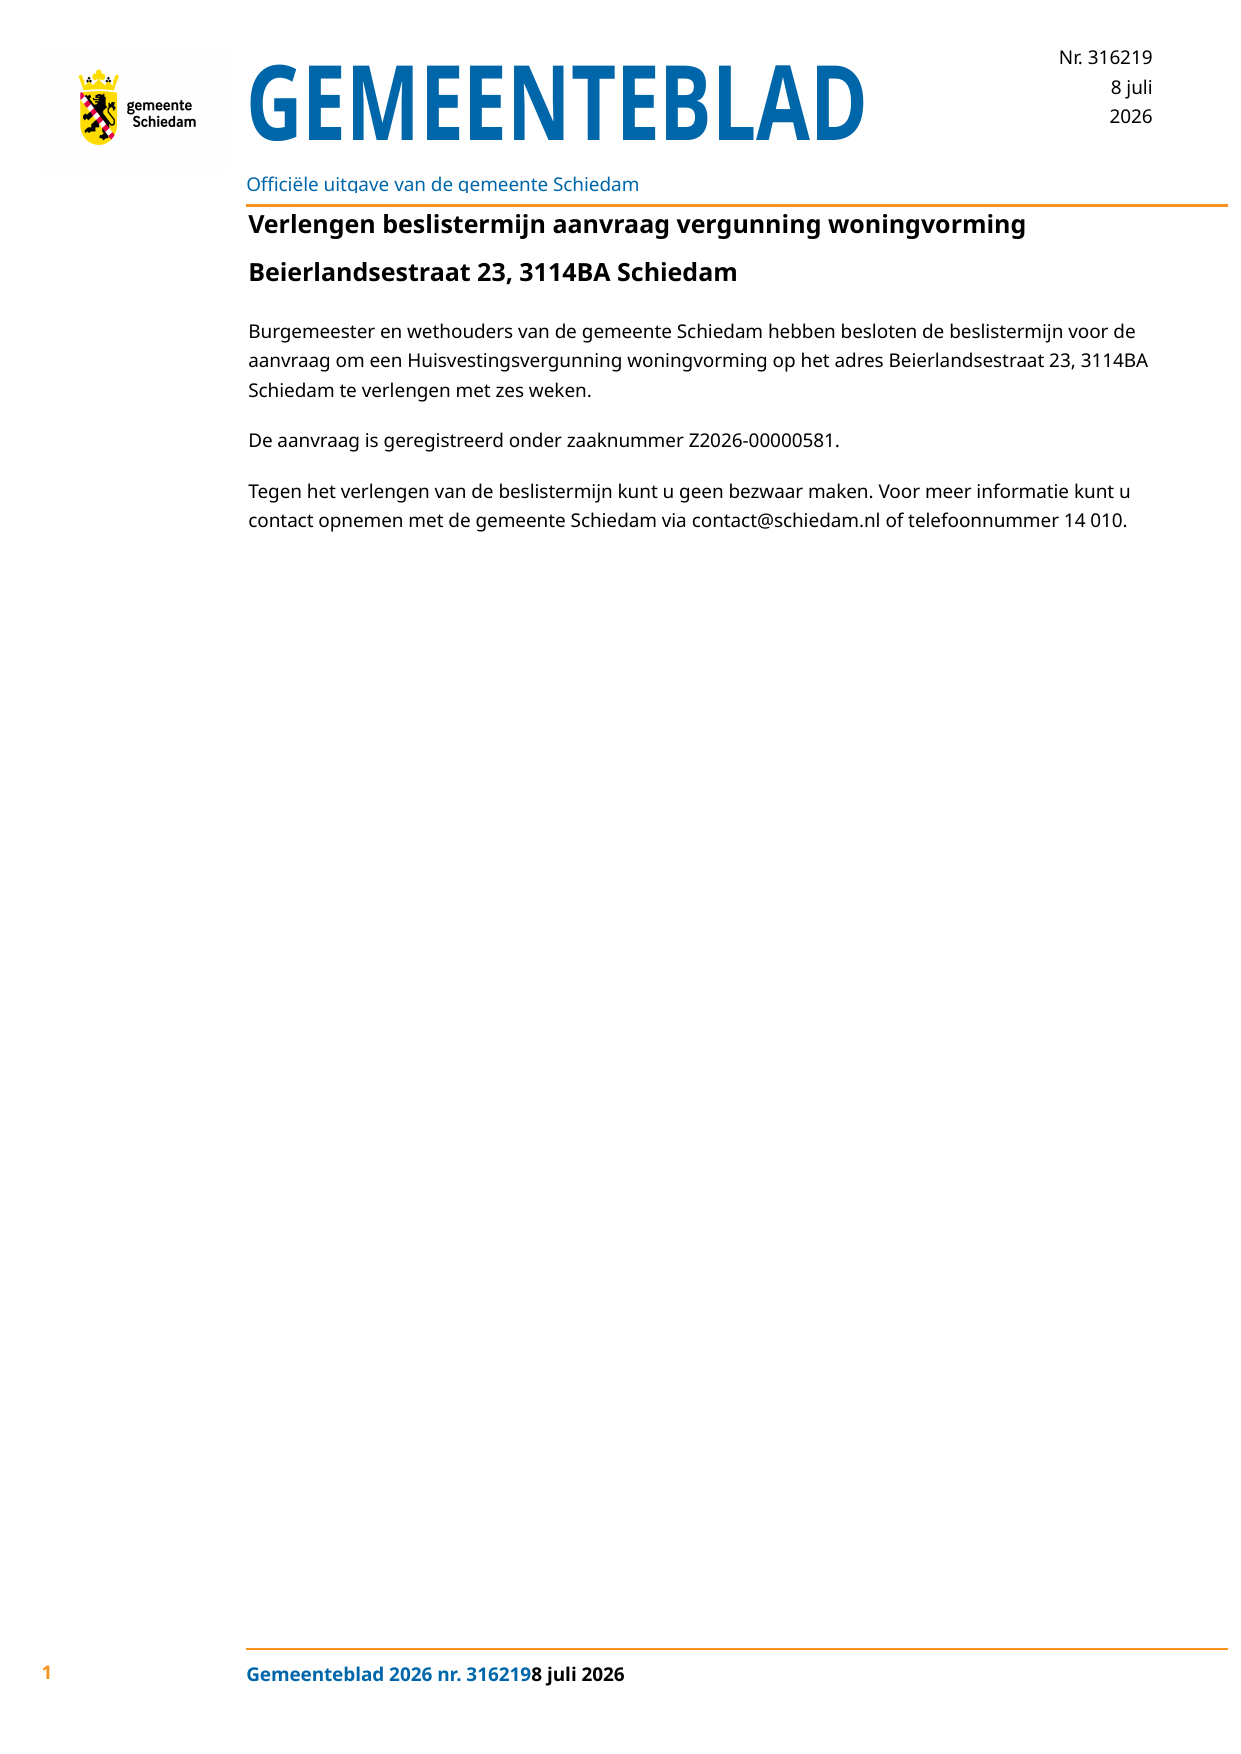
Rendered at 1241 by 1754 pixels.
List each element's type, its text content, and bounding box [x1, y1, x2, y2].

text Verlengen beslistermijn aanvraag vergunning woningvorming Beierlandsestraat 23, 3114BA Schiedam [248, 207, 1152, 288]
text Tegen het verlengen van de beslistermijn kunt u geen bezwaar maken. Voor meer informatie kunt u contact opnemen met de gemeente Schiedam via contact@schiedam.nl of telefoonnummer 14 010. [248, 478, 1152, 533]
text De aanvraag is geregistreerd onder zaaknummer Z2026-00000581. [248, 427, 1152, 453]
picture [41, 47, 231, 172]
text Burgemeester en wethouders van de gemeente Schiedam hebben besloten de beslistermijn voor de aanvraag om een Huisvestingsvergunning woningvorming op het adres Beierlandsestraat 23, 3114BA Schiedam te verlengen met zes weken. [248, 318, 1152, 403]
